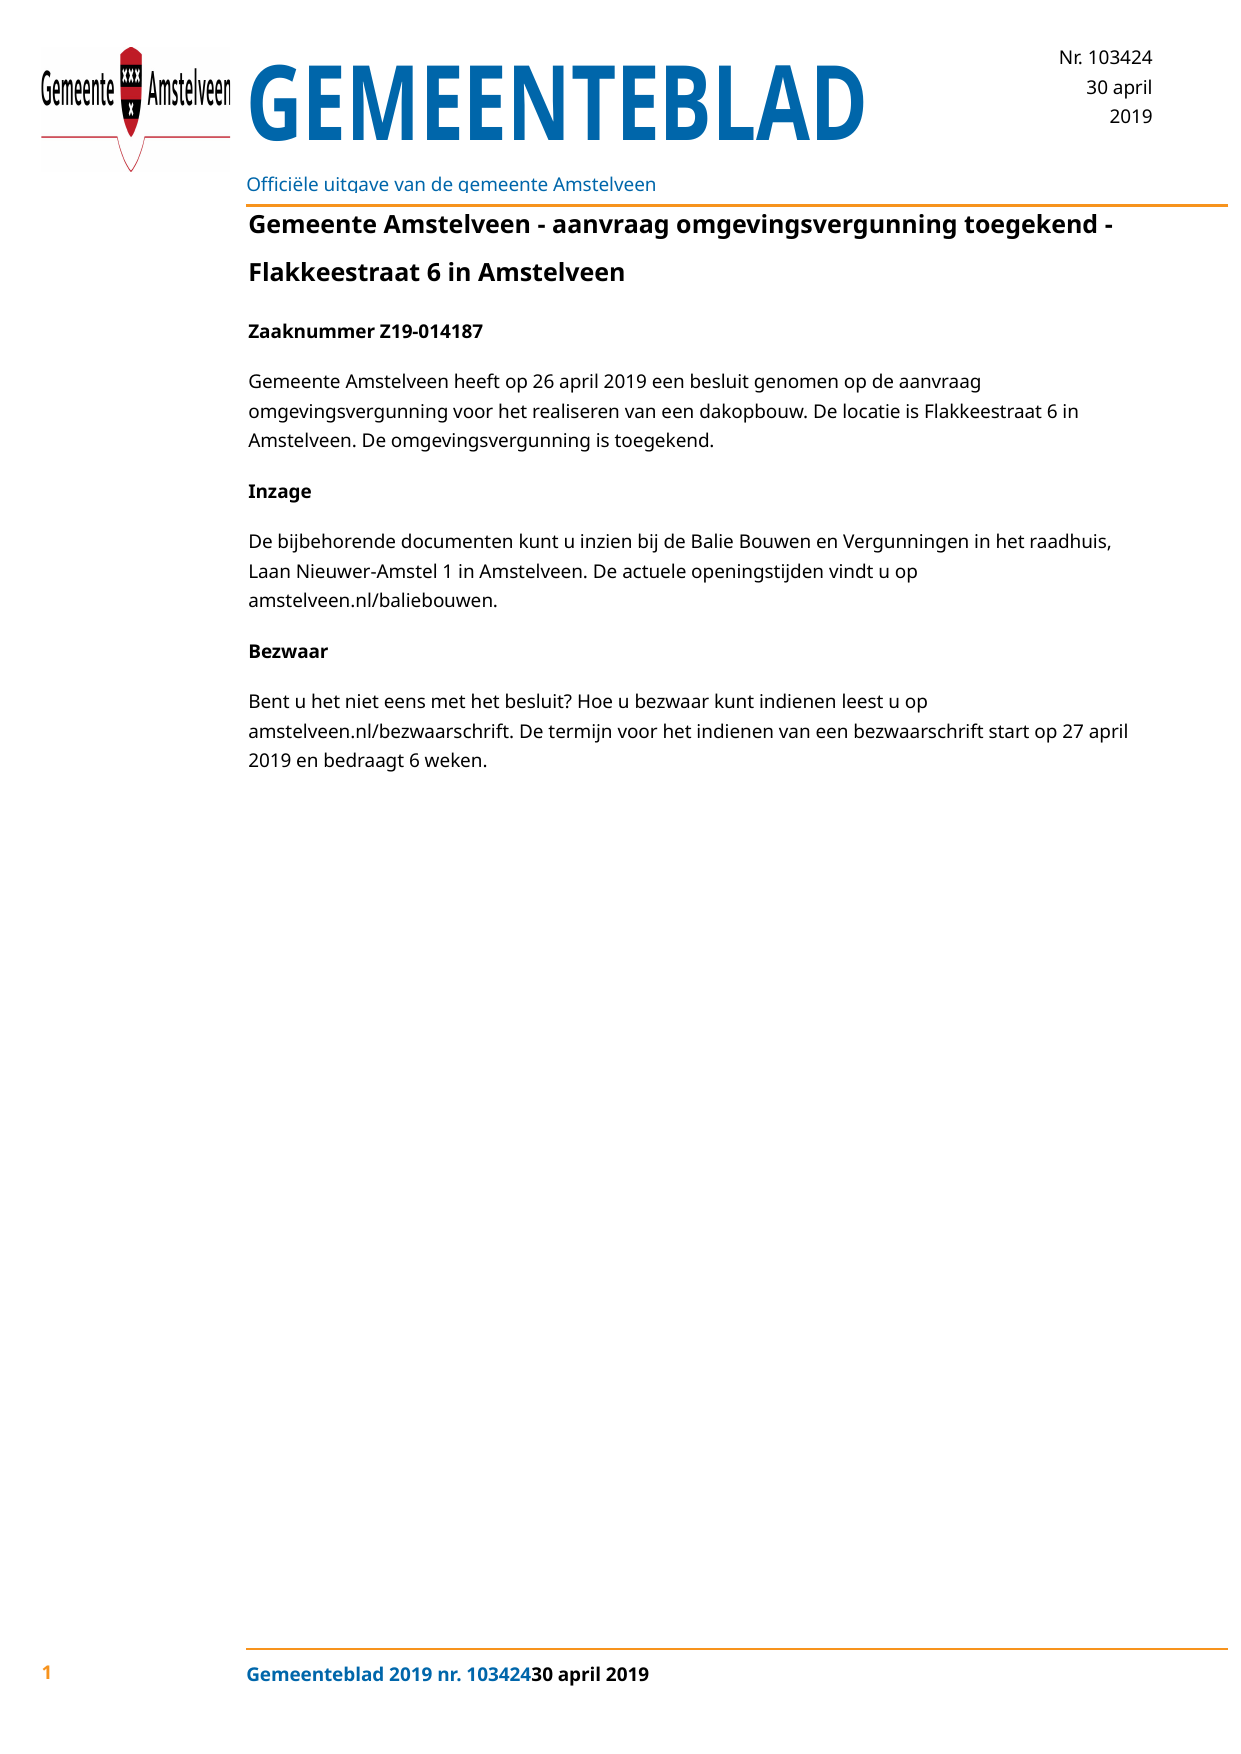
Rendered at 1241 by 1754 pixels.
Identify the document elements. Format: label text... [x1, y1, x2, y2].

text Gemeente Amstelveen heeft op 26 april 2019 een besluit genomen op de aanvraag omgevingsvergunning voor het realiseren van een dakopbouw. De locatie is Flakkeestraat 6 in Amstelveen. De omgevingsvergunning is toegekend. [248, 368, 1152, 453]
text Bent u het niet eens met het besluit? Hoe u bezwaar kunt indienen leest u op amstelveen.nl/bezwaarschrift. De termijn voor het indienen van een bezwaarschrift start op 27 april 2019 en bedraagt 6 weken. [248, 688, 1152, 773]
text Zaaknummer Z19-014187 [248, 318, 1152, 344]
text De bijbehorende documenten kunt u inzien bij de Balie Bouwen en Vergunningen in het raadhuis, Laan Nieuwer-Amstel 1 in Amstelveen. De actuele openingstijden vindt u op amstelveen.nl/baliebouwen. [248, 528, 1152, 613]
text Bezwaar [248, 638, 1152, 664]
text Gemeente Amstelveen - aanvraag omgevingsvergunning toegekend - Flakkeestraat 6 in Amstelveen [248, 207, 1152, 288]
text Inzage [248, 478, 1152, 504]
picture [41, 47, 231, 172]
